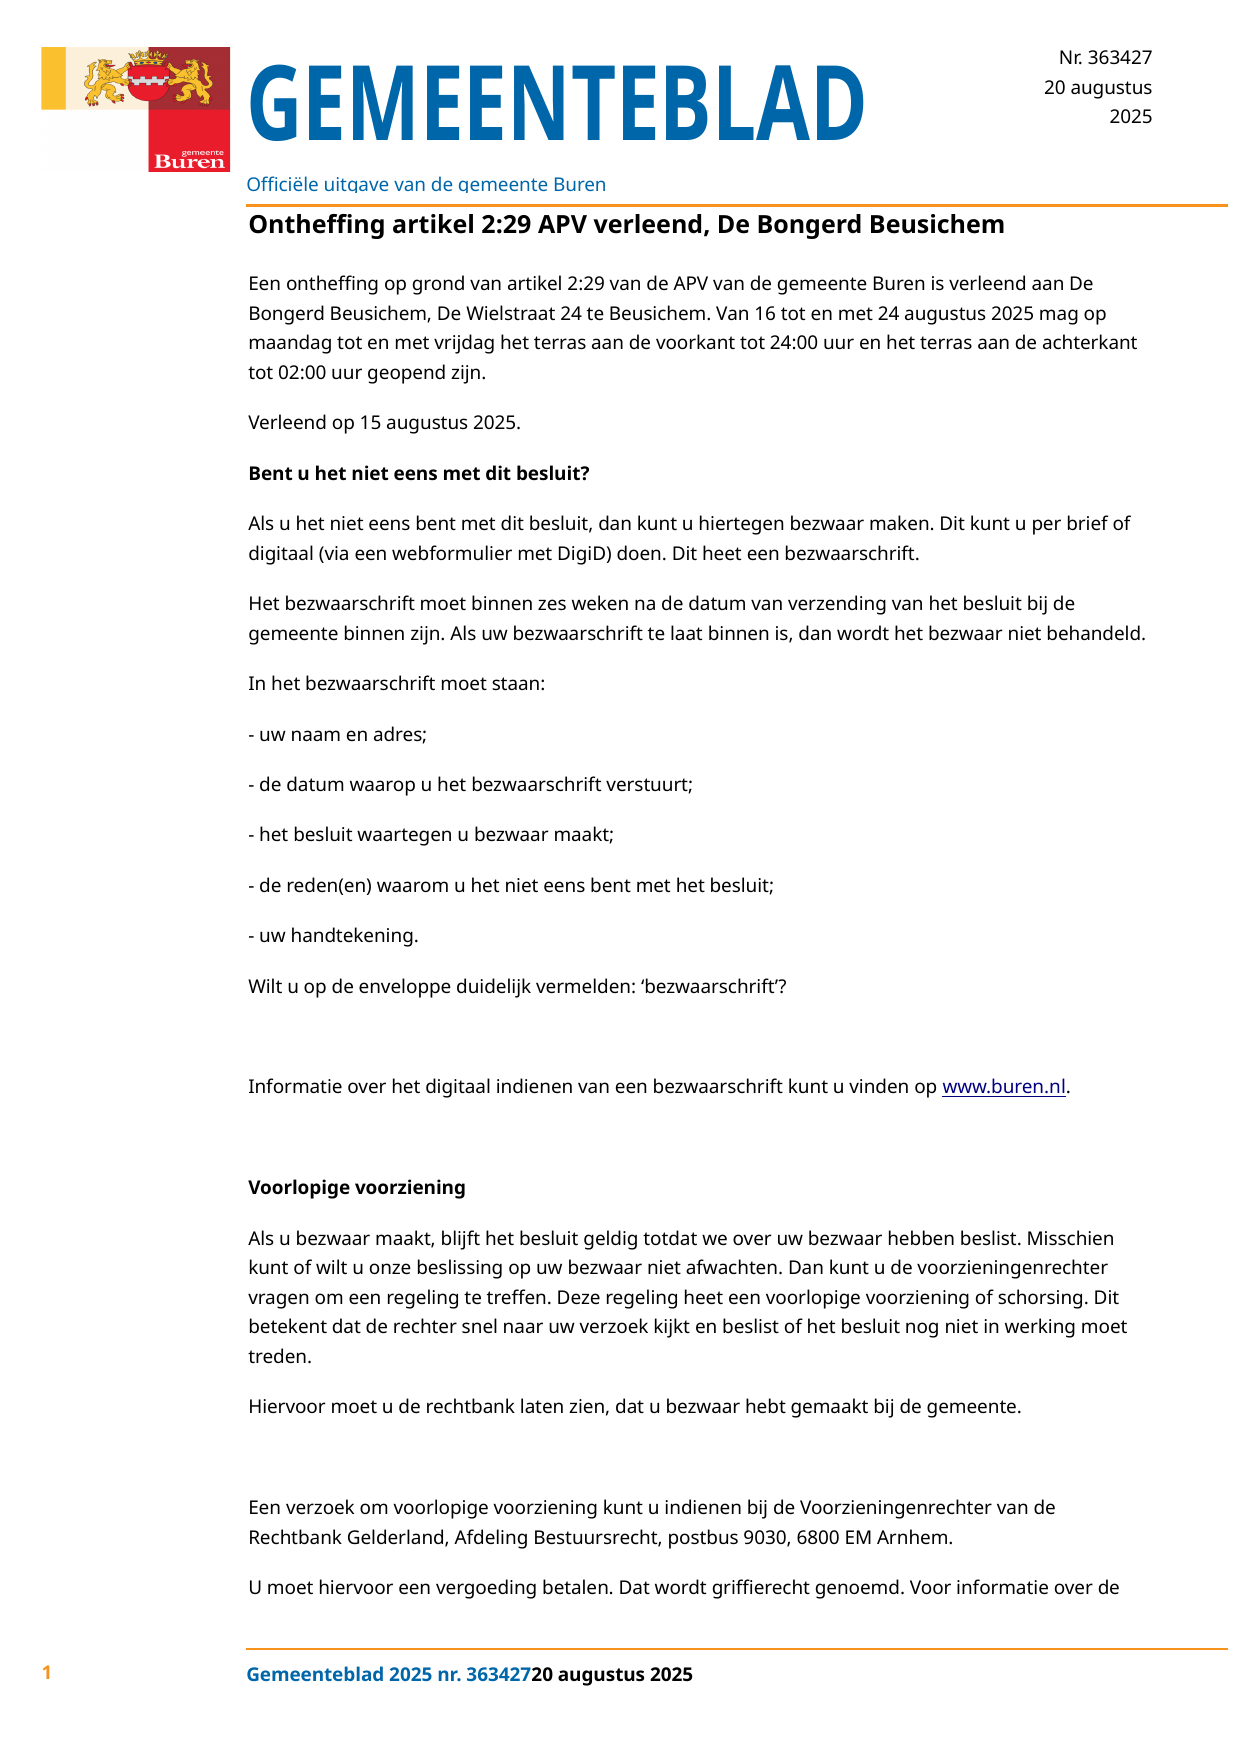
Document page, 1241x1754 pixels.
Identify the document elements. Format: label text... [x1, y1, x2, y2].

text Bent u het niet eens met dit besluit? [248, 460, 1152, 486]
text - de datum waarop u het bezwaarschrift verstuurt; [248, 771, 1152, 797]
text Wilt u op de enveloppe duidelijk vermelden: ‘bezwaarschrift’? [248, 973, 1152, 998]
text Een ontheffing op grond van artikel 2:29 van de APV van de gemeente Buren is verleend aan De Bongerd Beusichem, De Wielstraat 24 te Beusichem. Van 16 tot en met 24 augustus 2025 mag op maandag tot en met vrijdag het terras aan de voorkant tot 24:00 uur en het terras aan de achterkant tot 02:00 uur geopend zijn. [248, 270, 1152, 385]
text Verleend op 15 augustus 2025. [248, 409, 1152, 435]
text - uw naam en adres; [248, 721, 1152, 746]
text Ontheffing artikel 2:29 APV verleend, De Bongerd Beusichem [248, 207, 1152, 241]
text Een verzoek om voorlopige voorziening kunt u indienen bij de Voorzieningenrechter van de Rechtbank Gelderland, Afdeling Bestuursrecht, postbus 9030, 6800 EM Arnhem. [248, 1494, 1152, 1550]
text Als u het niet eens bent met dit besluit, dan kunt u hiertegen bezwaar maken. Dit kunt u per brief of digitaal (via een webformulier met DigiD) doen. Dit heet een bezwaarschrift. [248, 510, 1152, 566]
picture [41, 47, 231, 172]
text Als u bezwaar maakt, blijft het besluit geldig totdat we over uw bezwaar hebben beslist. Misschien kunt of wilt u onze beslissing op uw bezwaar niet afwachten. Dan kunt u de voorzieningenrechter vragen om een regeling te treffen. Deze regeling heet een voorlopige voorziening of schorsing. Dit betekent dat de rechter snel naar uw verzoek kijkt en beslist of het besluit nog niet in werking moet treden. [248, 1225, 1152, 1369]
text U moet hiervoor een vergoeding betalen. Dat wordt griffierecht genoemd. Voor informatie over de [248, 1574, 1152, 1600]
text In het bezwaarschrift moet staan: [248, 670, 1152, 696]
text - uw handtekening. [248, 922, 1152, 948]
text Voorlopige voorziening [248, 1174, 1152, 1200]
text Informatie over het digitaal indienen van een bezwaarschrift kunt u vinden op www.buren.nl. [248, 1074, 1152, 1099]
text Het bezwaarschrift moet binnen zes weken na de datum van verzending van het besluit bij de gemeente binnen zijn. Als uw bezwaarschrift te laat binnen is, dan wordt het bezwaar niet behandeld. [248, 590, 1152, 646]
text - de reden(en) waarom u het niet eens bent met het besluit; [248, 872, 1152, 898]
text - het besluit waartegen u bezwaar maakt; [248, 822, 1152, 847]
text Hiervoor moet u de rechtbank laten zien, dat u bezwaar hebt gemaakt bij de gemeente. [248, 1394, 1152, 1419]
